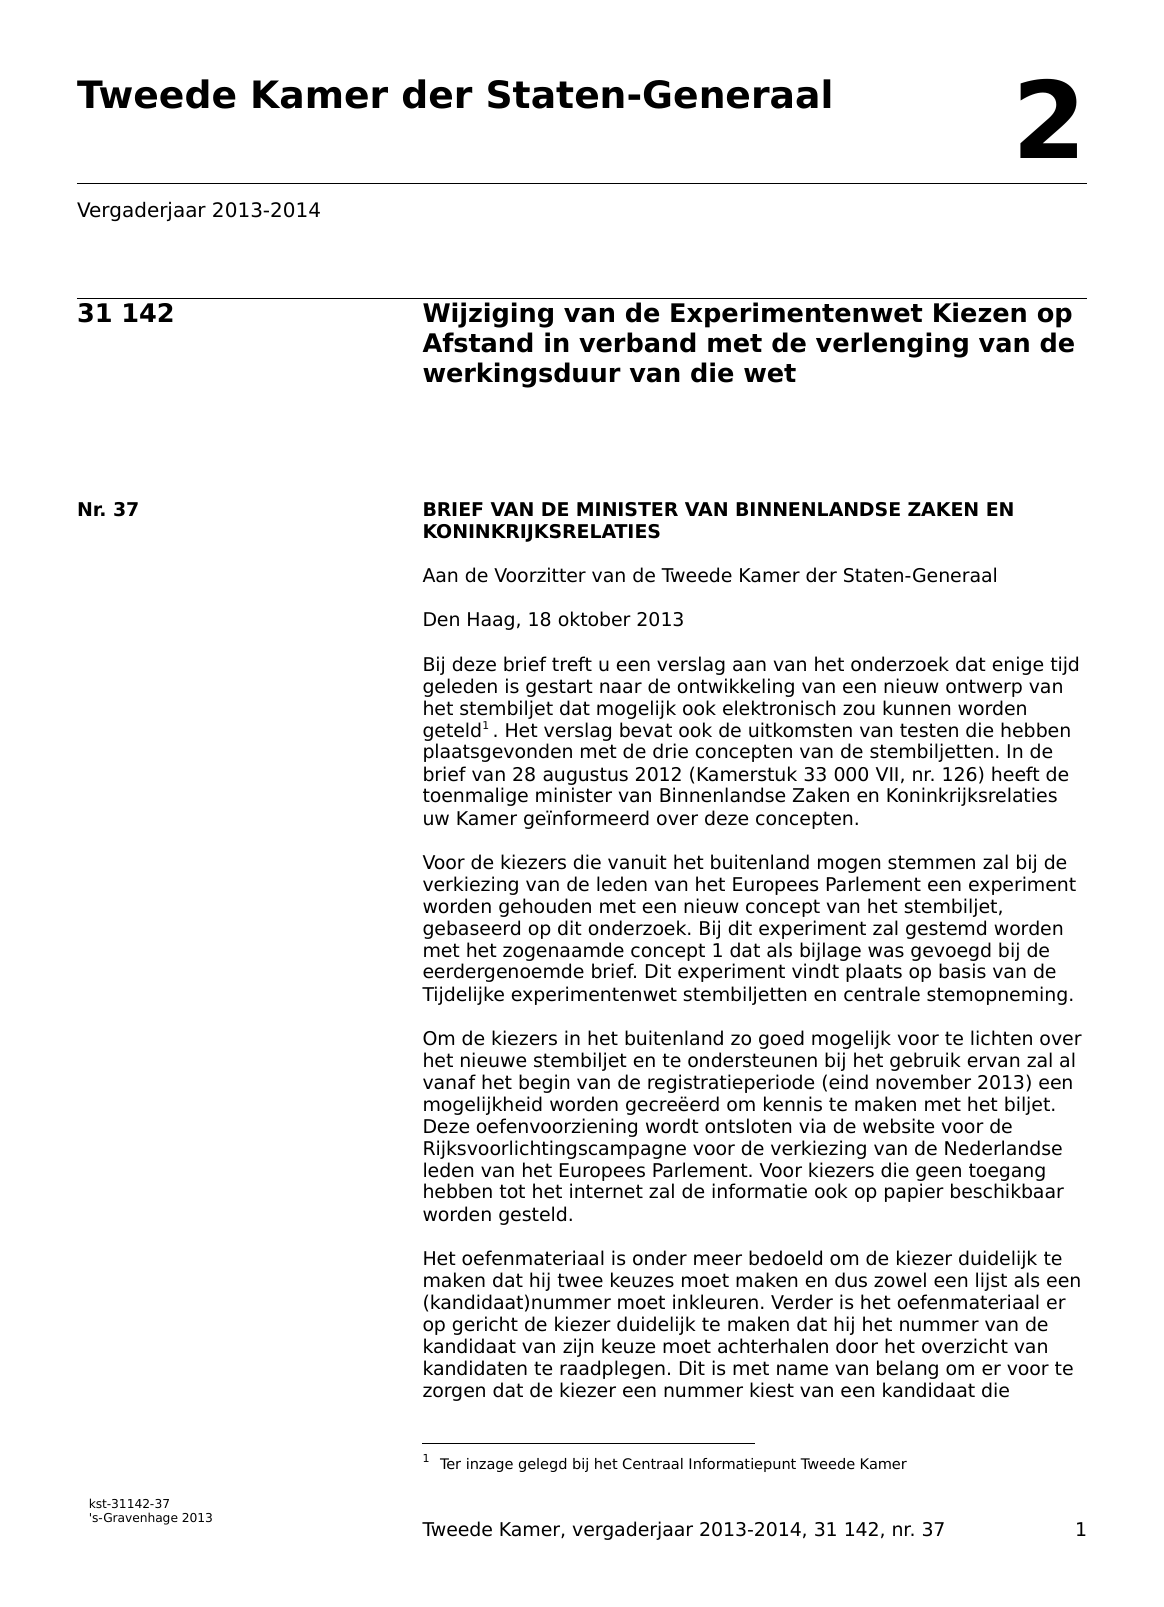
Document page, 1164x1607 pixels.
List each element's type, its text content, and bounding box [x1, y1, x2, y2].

subtitle Nr. 37 BRIEF VAN DE MINISTER VAN BINNENLANDSE ZAKEN EN KONINKRIJKSRELATIES [77, 499, 1087, 543]
text 's-Gravenhage 2013 [88, 1511, 323, 1525]
text Het oefenmateriaal is onder meer bedoeld om de kiezer duidelijk te maken dat hij twee keuzes moet maken en dus zowel een lijst als een (kandidaat)nummer moet inkleuren. Verder is het oefenmateriaal er op gericht de kiezer duidelijk te maken dat hij het nummer van de kandidaat van zijn keuze moet achterhalen door het overzicht van kandidaten te raadplegen. Dit is met name van belang om er voor te zorgen dat de kiezer een nummer kiest van een kandidaat die [422, 1248, 1087, 1401]
text Den Haag, 18 oktober 2013 [422, 609, 1087, 631]
text kst-31142-37 [88, 1497, 323, 1511]
table_cell Vergaderjaar 2013-2014 [77, 184, 1087, 298]
text Ter inzage gelegd bij het Centraal Informatiepunt Tweede Kamer [422, 1452, 1087, 1474]
text Om de kiezers in het buitenland zo goed mogelijk voor te lichten over het nieuwe stembiljet en te ondersteunen bij het gebruik ervan zal al vanaf het begin van de registratieperiode (eind november 2013) een mogelijkheid worden gecreëerd om kennis te maken met het biljet. Deze oefenvoorziening wordt ontsloten via de website voor de Rijksvoorlichtingscampagne voor de verkiezing van de Nederlandse leden van het Europees Parlement. Voor kiezers die geen toegang hebben tot het internet zal de informatie ook op papier beschikbaar worden gesteld. [422, 1028, 1087, 1225]
text Voor de kiezers die vanuit het buitenland mogen stemmen zal bij de verkiezing van de leden van het Europees Parlement een experiment worden gehouden met een nieuw concept van het stembiljet, gebaseerd op dit onderzoek. Bij dit experiment zal gestemd worden met het zogenaamde concept 1 dat als bijlage was gevoegd bij de eerdergenoemde brief. Dit experiment vindt plaats op basis van de Tijdelijke experimentenwet stembiljetten en centrale stemopneming. [422, 852, 1087, 1005]
table_header Tweede Kamer der Staten-Generaal [77, 59, 886, 183]
table_header 2 [886, 59, 1087, 183]
text Aan de Voorzitter van de Tweede Kamer der Staten-Generaal [422, 565, 1087, 587]
subtitle 31 142 Wijziging van de Experimentenwet Kiezen op Afstand in verband met de verlenging van de werkingsduur van die wet [77, 299, 1087, 388]
text Bij deze brief treft u een verslag aan van het onderzoek dat enige tijd geleden is gestart naar de ontwikkeling van een nieuw ontwerp van het stembiljet dat mogelijk ook elektronisch zou kunnen worden geteld. Het verslag bevat ook de uitkomsten van testen die hebben plaatsgevonden met de drie concepten van de stembiljetten. In de brief van 28 augustus 2012 (Kamerstuk 33 000 VII, nr. 126) heeft de toenmalige minister van Binnenlandse Zaken en Koninkrijksrelaties uw Kamer geïnformeerd over deze concepten. [422, 653, 1087, 829]
